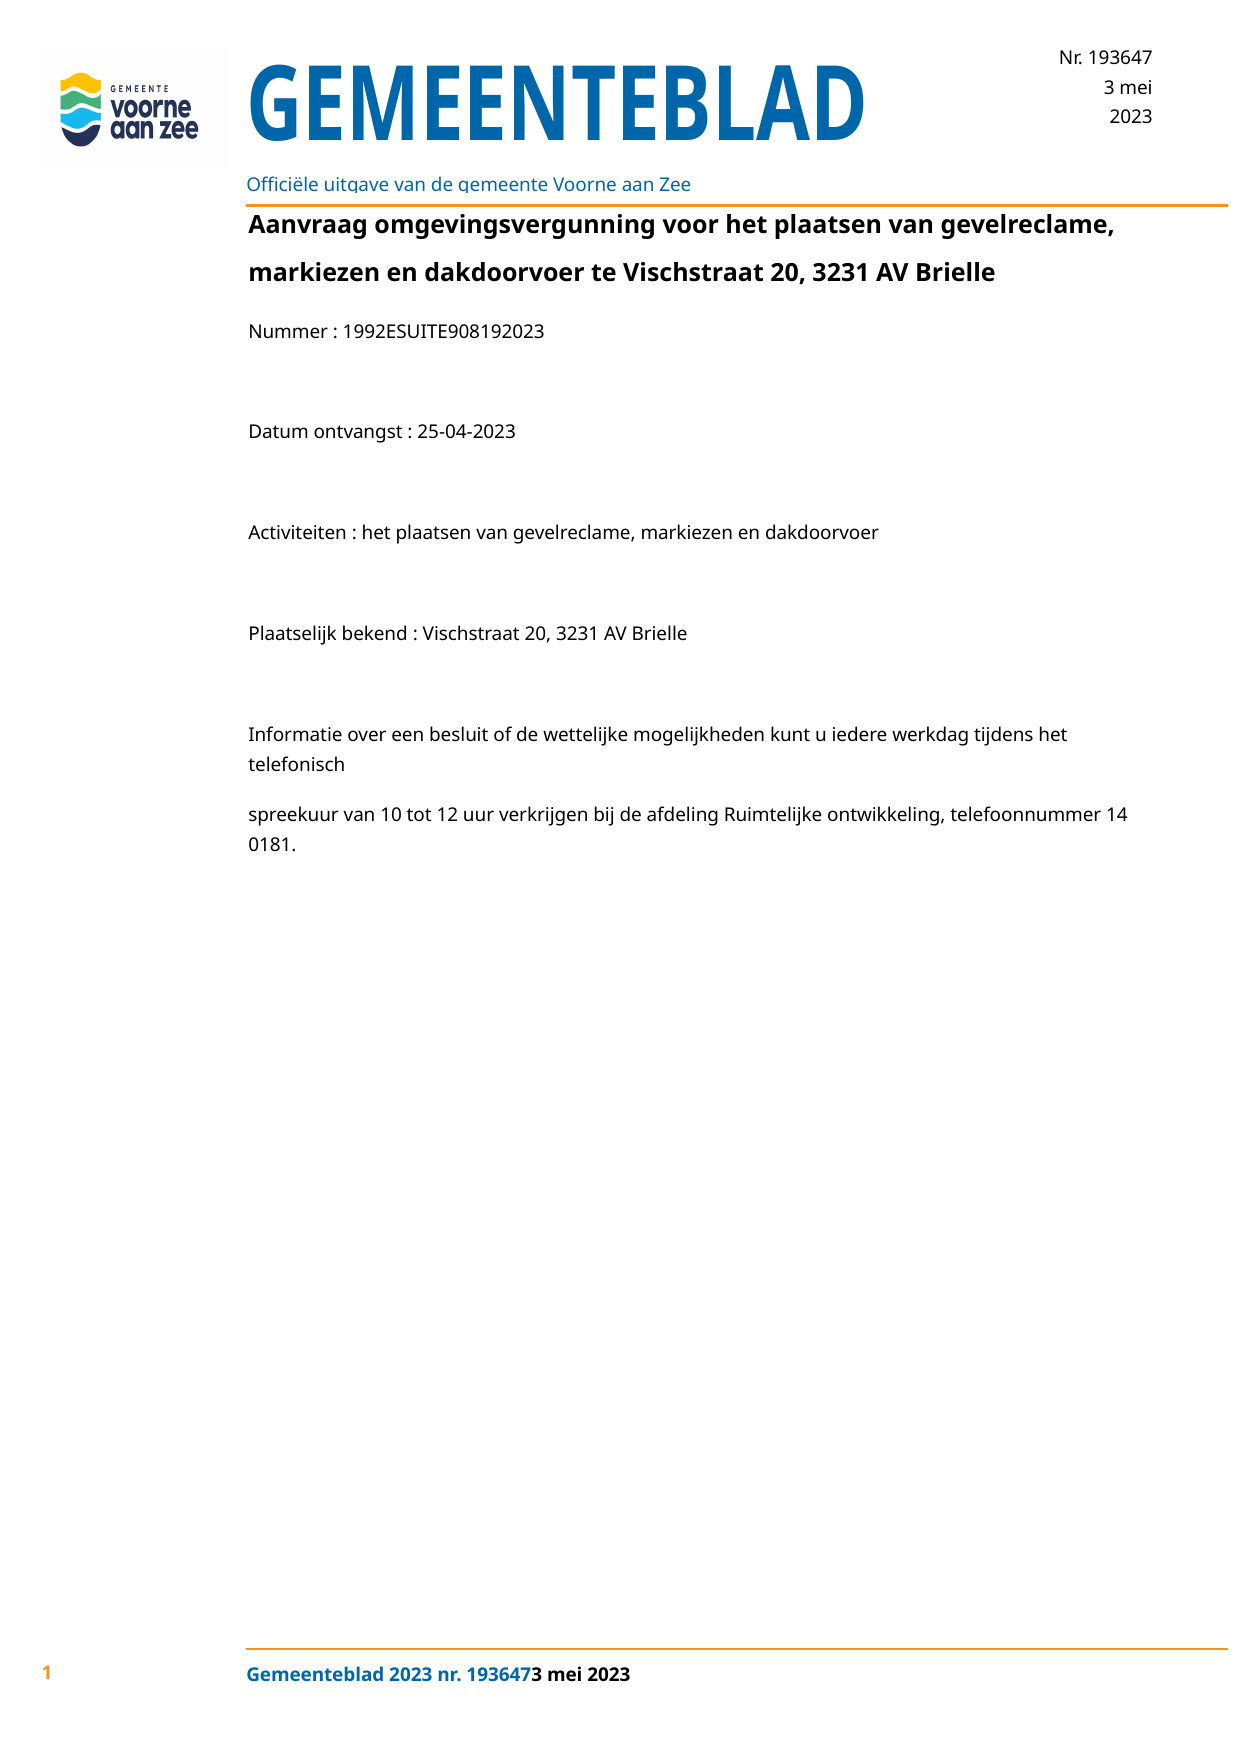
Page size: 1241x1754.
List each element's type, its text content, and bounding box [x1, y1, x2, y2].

text Datum ontvangst : 25-04-2023 [248, 419, 1152, 444]
picture [41, 47, 231, 172]
text Informatie over een besluit of de wettelijke mogelijkheden kunt u iedere werkdag tijdens het telefonisch [248, 721, 1152, 777]
text Plaatselijk bekend : Vischstraat 20, 3231 AV Brielle [248, 620, 1152, 646]
text Nummer : 1992ESUITE908192023 [248, 318, 1152, 344]
text spreekuur van 10 tot 12 uur verkrijgen bij de afdeling Ruimtelijke ontwikkeling, telefoonnummer 14 0181. [248, 801, 1152, 857]
text Aanvraag omgevingsvergunning voor het plaatsen van gevelreclame, markiezen en dakdoorvoer te Vischstraat 20, 3231 AV Brielle [248, 207, 1152, 288]
text Activiteiten : het plaatsen van gevelreclame, markiezen en dakdoorvoer [248, 519, 1152, 545]
